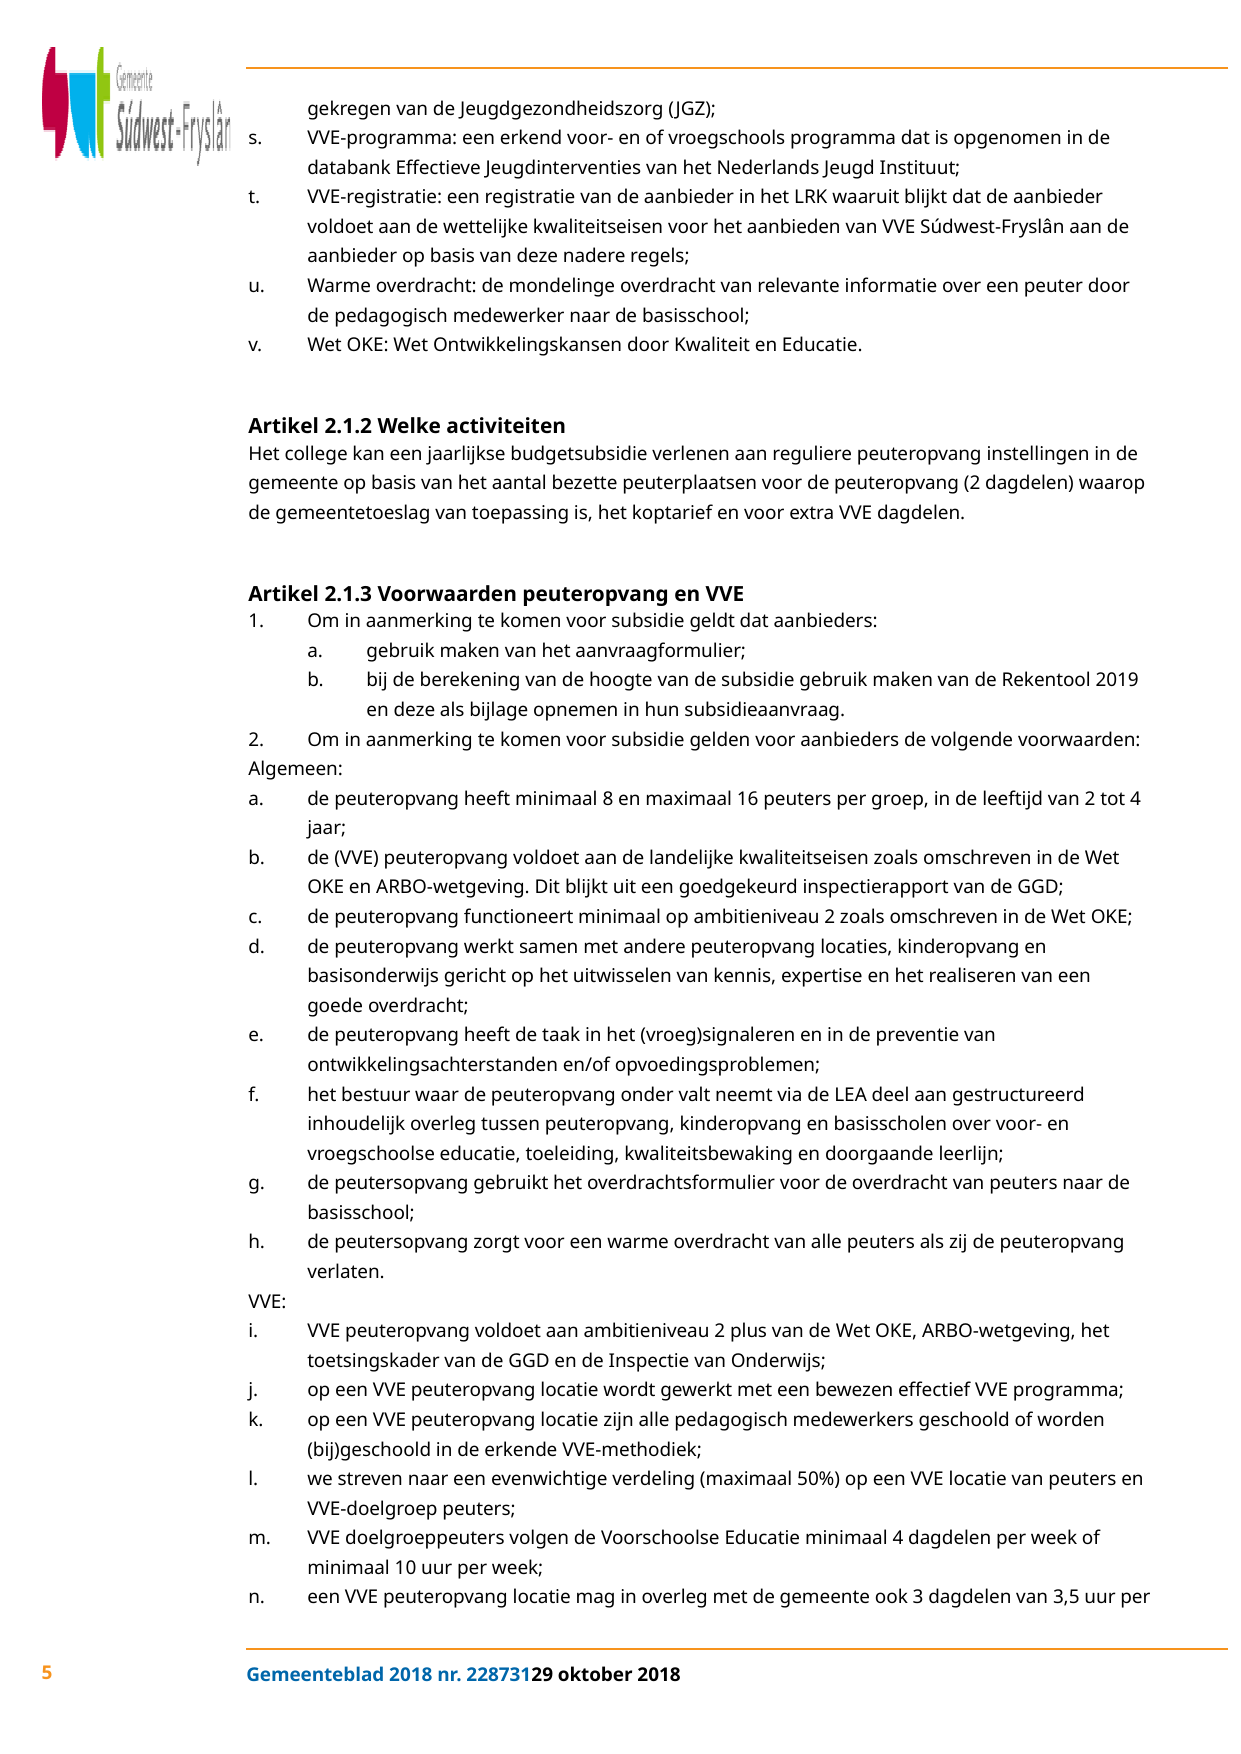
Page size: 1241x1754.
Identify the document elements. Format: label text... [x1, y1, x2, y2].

list de peutersopvang gebruikt het overdrachtsformulier voor de overdracht van peuters naar de basisschool; [248, 1169, 1152, 1225]
list Om in aanmerking te komen voor subsidie geldt dat aanbieders: [248, 607, 1152, 633]
list op een VVE peuteropvang locatie wordt gewerkt met een bewezen effectief VVE programma; [248, 1377, 1152, 1402]
text VVE: [248, 1288, 1152, 1314]
list bij de berekening van de hoogte van de subsidie gebruik maken van de Rekentool 2019 en deze als bijlage opnemen in hun subsidieaanvraag. [307, 667, 1152, 722]
list VVE-registratie: een registratie van de aanbieder in het LRK waaruit blijkt dat de aanbieder voldoet aan de wettelijke kwaliteitseisen voor het aanbieden van VVE Súdwest-Fryslân aan de aanbieder op basis van deze nadere regels; [248, 183, 1152, 268]
list de peutersopvang zorgt voor een warme overdracht van alle peuters als zij de peuteropvang verlaten. [248, 1229, 1152, 1284]
text Het college kan een jaarlijkse budgetsubsidie verlenen aan reguliere peuteropvang instellingen in de gemeente op basis van het aantal bezette peuterplaatsen voor de peuteropvang (2 dagdelen) waarop de gemeentetoeslag van toepassing is, het koptarief en voor extra VVE dagdelen. [248, 440, 1152, 525]
list de (VVE) peuteropvang voldoet aan de landelijke kwaliteitseisen zoals omschreven in de Wet OKE en ARBO-wetgeving. Dit blijkt uit een goedgekeurd inspectierapport van de GGD; [248, 844, 1152, 899]
list op een VVE peuteropvang locatie zijn alle pedagogisch medewerkers geschoold of worden (bij)geschoold in de erkende VVE-methodiek; [248, 1406, 1152, 1462]
list de peuteropvang heeft minimaal 8 en maximaal 16 peuters per groep, in de leeftijd van 2 tot 4 jaar; [248, 785, 1152, 840]
list gekregen van de Jeugdgezondheidszorg (JGZ); [248, 95, 1152, 121]
list de peuteropvang functioneert minimaal op ambitieniveau 2 zoals omschreven in de Wet OKE; [248, 903, 1152, 929]
list Om in aanmerking te komen voor subsidie gelden voor aanbieders de volgende voorwaarden: [248, 726, 1152, 752]
list VVE peuteropvang voldoet aan ambitieniveau 2 plus van de Wet OKE, ARBO-wetgeving, het toetsingskader van de GGD en de Inspectie van Onderwijs; [248, 1317, 1152, 1373]
list de peuteropvang werkt samen met andere peuteropvang locaties, kinderopvang en basisonderwijs gericht op het uitwisselen van kennis, expertise en het realiseren van een goede overdracht; [248, 933, 1152, 1018]
picture [41, 47, 231, 172]
list het bestuur waar de peuteropvang onder valt neemt via de LEA deel aan gestructureerd inhoudelijk overleg tussen peuteropvang, kinderopvang en basisscholen over voor- en vroegschoolse educatie, toeleiding, kwaliteitsbewaking en doorgaande leerlijn; [248, 1081, 1152, 1166]
text Artikel 2.1.3 Voorwaarden peuteropvang en VVE [248, 579, 1152, 607]
list we streven naar een evenwichtige verdeling (maximaal 50%) op een VVE locatie van peuters en VVE-doelgroep peuters; [248, 1465, 1152, 1521]
list VVE doelgroeppeuters volgen de Voorschoolse Educatie minimaal 4 dagdelen per week of minimaal 10 uur per week; [248, 1524, 1152, 1580]
list gebruik maken van het aanvraagformulier; [307, 637, 1152, 663]
list VVE-programma: een erkend voor- en of vroegschools programma dat is opgenomen in de databank Effectieve Jeugdinterventies van het Nederlands Jeugd Instituut; [248, 124, 1152, 180]
list een VVE peuteropvang locatie mag in overleg met de gemeente ook 3 dagdelen van 3,5 uur per [248, 1584, 1152, 1609]
text Artikel 2.1.2 Welke activiteiten [248, 411, 1152, 440]
text Algemeen: [248, 755, 1152, 781]
list de peuteropvang heeft de taak in het (vroeg)signaleren en in de preventie van ontwikkelingsachterstanden en/of opvoedingsproblemen; [248, 1022, 1152, 1077]
list Wet OKE: Wet Ontwikkelingskansen door Kwaliteit en Educatie. [248, 331, 1152, 357]
list Warme overdracht: de mondelinge overdracht van relevante informatie over een peuter door de pedagogisch medewerker naar de basisschool; [248, 272, 1152, 328]
